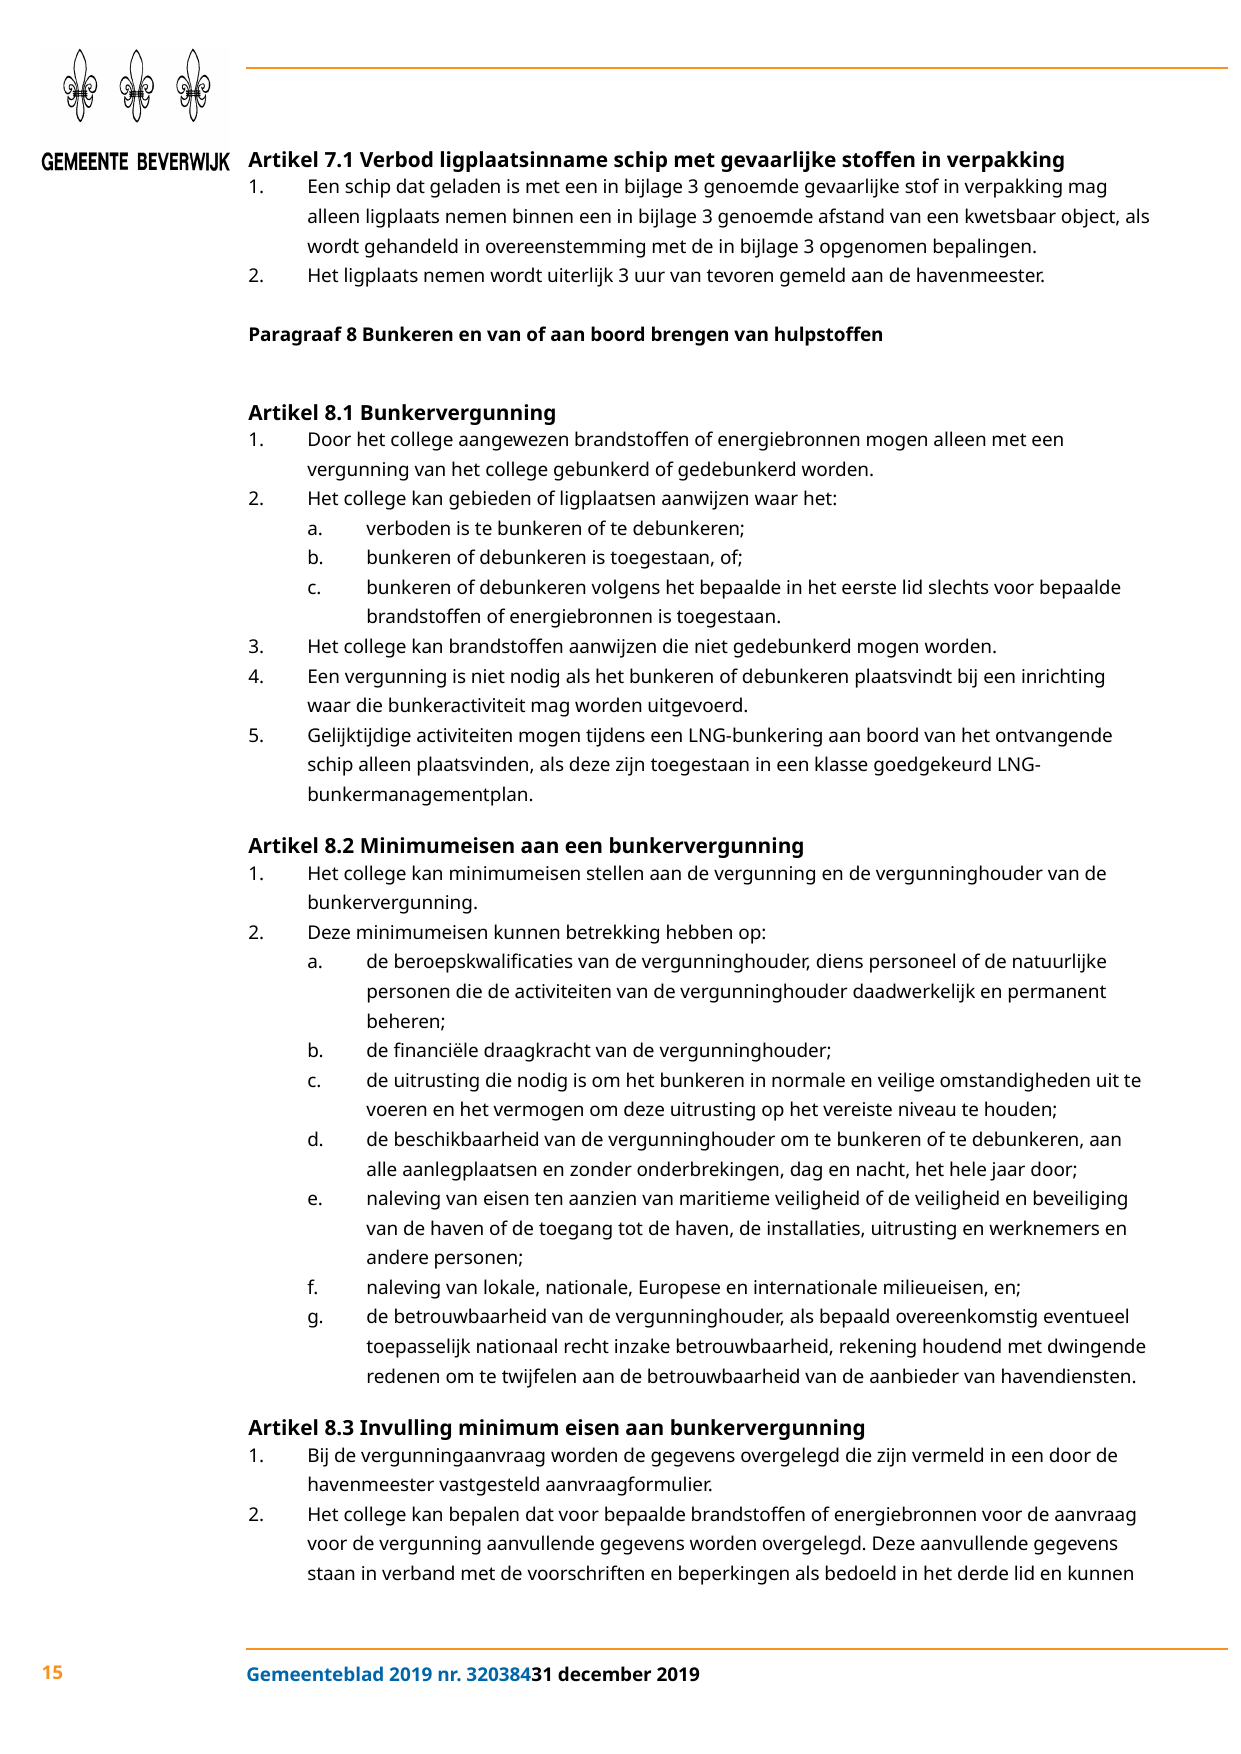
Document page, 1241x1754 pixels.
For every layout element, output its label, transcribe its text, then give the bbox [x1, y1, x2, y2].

list de beschikbaarheid van de vergunninghouder om te bunkeren of te debunkeren, aan alle aanlegplaatsen en zonder onderbrekingen, dag en nacht, het hele jaar door; [307, 1126, 1152, 1182]
list Een schip dat geladen is met een in bijlage 3 genoemde gevaarlijke stof in verpakking mag alleen ligplaats nemen binnen een in bijlage 3 genoemde afstand van een kwetsbaar object, als wordt gehandeld in overeenstemming met de in bijlage 3 opgenomen bepalingen. [248, 174, 1152, 258]
list bunkeren of debunkeren volgens het bepaalde in het eerste lid slechts voor bepaalde brandstoffen of energiebronnen is toegestaan. [307, 574, 1152, 629]
list Het college kan bepalen dat voor bepaalde brandstoffen of energiebronnen voor de aanvraag voor de vergunning aanvullende gegevens worden overgelegd. Deze aanvullende gegevens staan in verband met de voorschriften en beperkingen als bedoeld in het derde lid en kunnen [248, 1501, 1152, 1586]
text Artikel 7.1 Verbod ligplaatsinname schip met gevaarlijke stoffen in verpakking [248, 145, 1152, 174]
list de uitrusting die nodig is om het bunkeren in normale en veilige omstandigheden uit te voeren en het vermogen om deze uitrusting op het vereiste niveau te houden; [307, 1067, 1152, 1122]
list Deze minimumeisen kunnen betrekking hebben op: [248, 919, 1152, 945]
list Het college kan minimumeisen stellen aan de vergunning en de vergunninghouder van de bunkervergunning. [248, 860, 1152, 915]
list de betrouwbaarheid van de vergunninghouder, als bepaald overeenkomstig eventueel toepasselijk nationaal recht inzake betrouwbaarheid, rekening houdend met dwingende redenen om te twijfelen aan de betrouwbaarheid van de aanbieder van havendiensten. [307, 1304, 1152, 1389]
list Een vergunning is niet nodig als het bunkeren of debunkeren plaatsvindt bij een inrichting waar die bunkeractiviteit mag worden uitgevoerd. [248, 663, 1152, 718]
list verboden is te bunkeren of te debunkeren; [307, 515, 1152, 541]
list Het college kan gebieden of ligplaatsen aanwijzen waar het: [248, 485, 1152, 511]
list naleving van eisen ten aanzien van maritieme veiligheid of de veiligheid en beveiliging van de haven of de toegang tot de haven, de installaties, uitrusting en werknemers en andere personen; [307, 1185, 1152, 1270]
list de beroepskwalificaties van de vergunninghouder, diens personeel of de natuurlijke personen die de activiteiten van de vergunninghouder daadwerkelijk en permanent beheren; [307, 949, 1152, 1034]
list bunkeren of debunkeren is toegestaan, of; [307, 544, 1152, 570]
list Het college kan brandstoffen aanwijzen die niet gedebunkerd mogen worden. [248, 633, 1152, 659]
picture [41, 47, 231, 172]
list Gelijktijdige activiteiten mogen tijdens een LNG-bunkering aan boord van het ontvangende schip alleen plaatsvinden, als deze zijn toegestaan in een klasse goedgekeurd LNG-bunkermanagementplan. [248, 722, 1152, 807]
list Door het college aangewezen brandstoffen of energiebronnen mogen alleen met een vergunning van het college gebunkerd of gedebunkerd worden. [248, 426, 1152, 481]
list de financiële draagkracht van de vergunninghouder; [307, 1037, 1152, 1063]
list Het ligplaats nemen wordt uiterlijk 3 uur van tevoren gemeld aan de havenmeester. [248, 262, 1152, 288]
text Artikel 8.2 Minimumeisen aan een bunkervergunning [248, 832, 1152, 860]
text Paragraaf 8 Bunkeren en van of aan boord brengen van hulpstoffen [248, 322, 1152, 347]
text Artikel 8.3 Invulling minimum eisen aan bunkervergunning [248, 1413, 1152, 1442]
text Artikel 8.1 Bunkervergunning [248, 398, 1152, 426]
list Bij de vergunningaanvraag worden de gegevens overgelegd die zijn vermeld in een door de havenmeester vastgesteld aanvraagformulier. [248, 1442, 1152, 1497]
list naleving van lokale, nationale, Europese en internationale milieueisen, en; [307, 1274, 1152, 1300]
